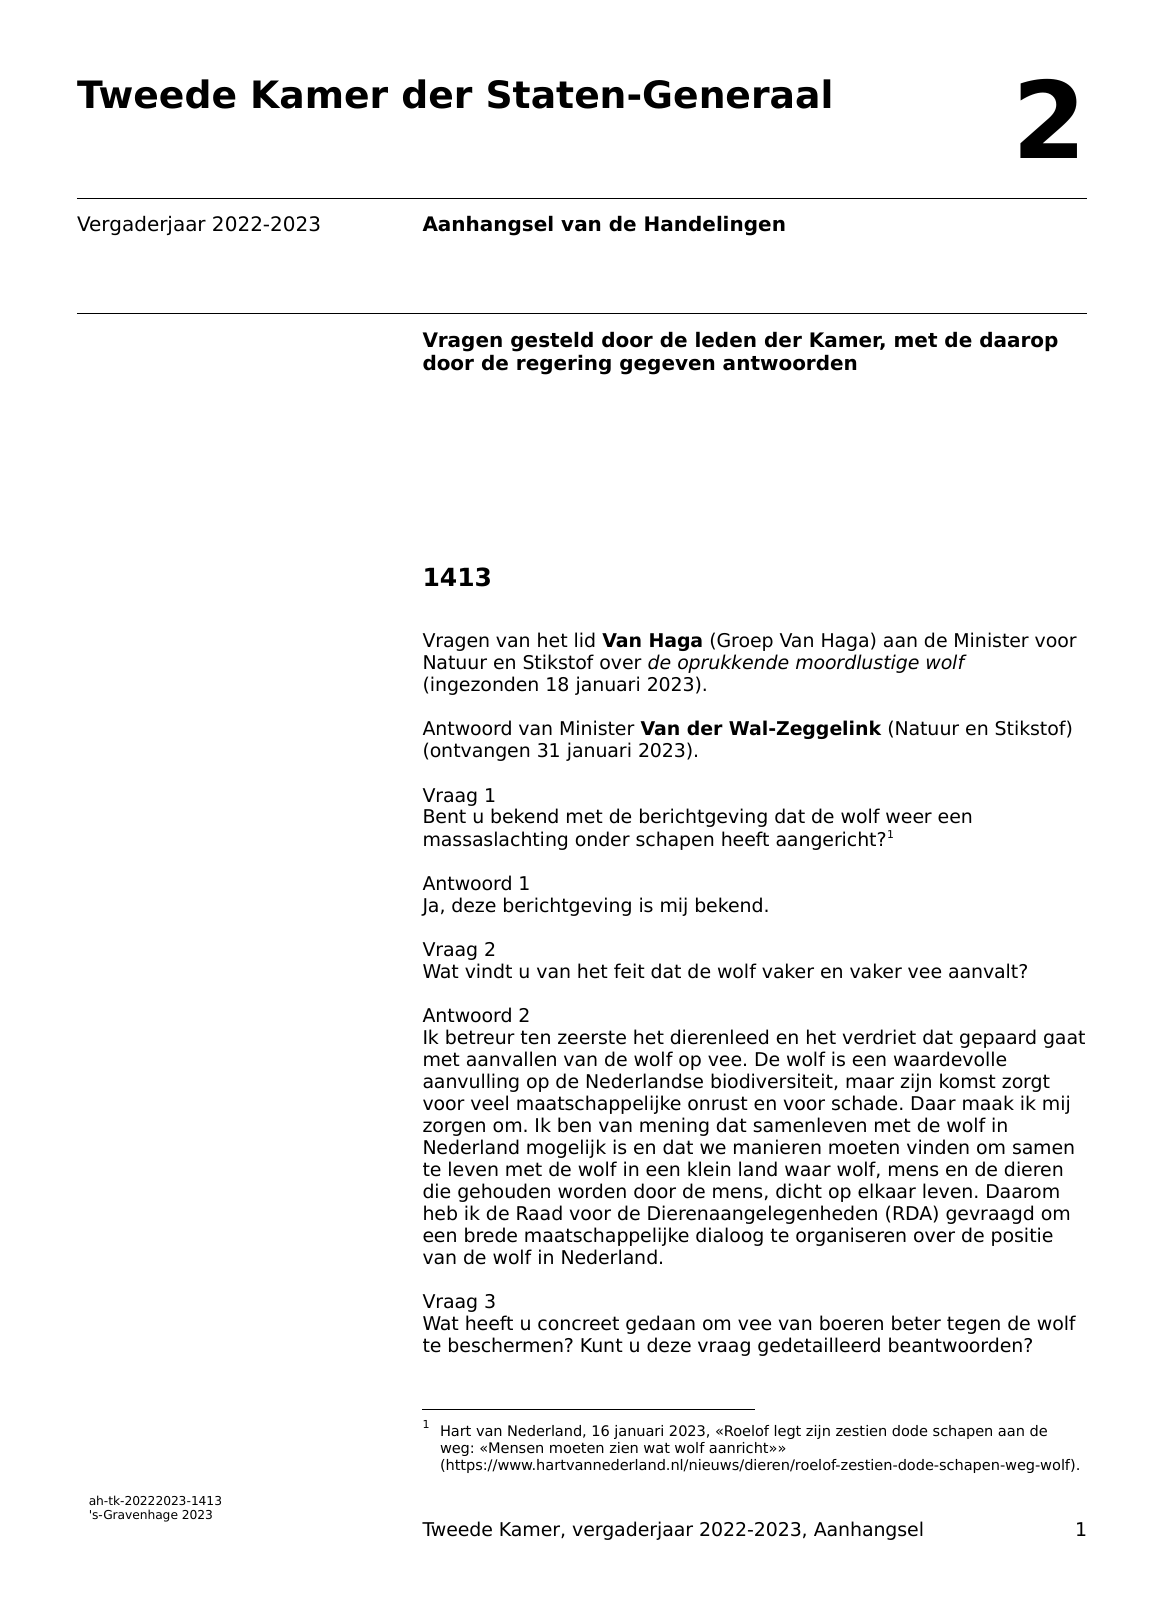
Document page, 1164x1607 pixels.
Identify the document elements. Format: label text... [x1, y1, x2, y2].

text Wat vindt u van het feit dat de wolf vaker en vaker vee aanvalt? [422, 961, 1087, 983]
text Antwoord 2 [422, 1005, 1087, 1027]
text Wat heeft u concreet gedaan om vee van boeren beter tegen de wolf te beschermen? Kunt u deze vraag gedetailleerd beantwoorden? [422, 1313, 1087, 1357]
text 's-Gravenhage 2023 [88, 1508, 323, 1522]
text Ik betreur ten zeerste het dierenleed en het verdriet dat gepaard gaat met aanvallen van de wolf op vee. De wolf is een waardevolle aanvulling op de Nederlandse biodiversiteit, maar zijn komst zorgt voor veel maatschappelijke onrust en voor schade. Daar maak ik mij zorgen om. Ik ben van mening dat samenleven met de wolf in Nederland mogelijk is en dat we manieren moeten vinden om samen te leven met de wolf in een klein land waar wolf, mens en de dieren die gehouden worden door de mens, dicht op elkaar leven. Daarom heb ik de Raad voor de Dierenaangelegenheden (RDA) gevraagd om een brede maatschappelijke dialoog te organiseren over de positie van de wolf in Nederland. [422, 1027, 1087, 1269]
text Antwoord 1 [422, 873, 1087, 894]
table_cell Vergaderjaar 2022-2023 [77, 199, 422, 313]
table_cell [77, 314, 422, 375]
text Ja, deze berichtgeving is mij bekend. [422, 894, 1087, 917]
text Vraag 1 [422, 784, 1087, 806]
text Antwoord van Minister Van der Wal-Zeggelink (Natuur en Stikstof) (ontvangen 31 januari 2023). [422, 718, 1087, 762]
table_cell Vragen gesteld door de leden der Kamer, met de daarop door de regering gegeven antwoorden [422, 314, 1087, 375]
text Vraag 2 [422, 939, 1087, 961]
text Hart van Nederland, 16 januari 2023, «Roelof legt zijn zestien dode schapen aan de weg: «Mensen moeten zien wat wolf aanricht»» (https://www.hartvannederland.nl/nieuws/dieren/roelof-zestien-dode-schapen-weg-wolf). [422, 1418, 1087, 1474]
table_cell Aanhangsel van de Handelingen [422, 199, 1087, 313]
text Vragen van het lid Van Haga (Groep Van Haga) aan de Minister voor Natuur en Stikstof over de oprukkende moordlustige wolf (ingezonden 18 januari 2023). [422, 630, 1087, 696]
text 1413 [422, 563, 1087, 592]
text Bent u bekend met de berichtgeving dat de wolf weer een massaslachting onder schapen heeft aangericht? [422, 806, 1087, 850]
text ah-tk-20222023-1413 [88, 1494, 323, 1508]
table_header 2 [886, 59, 1087, 198]
table_header Tweede Kamer der Staten-Generaal [77, 59, 886, 198]
text Vraag 3 [422, 1291, 1087, 1313]
